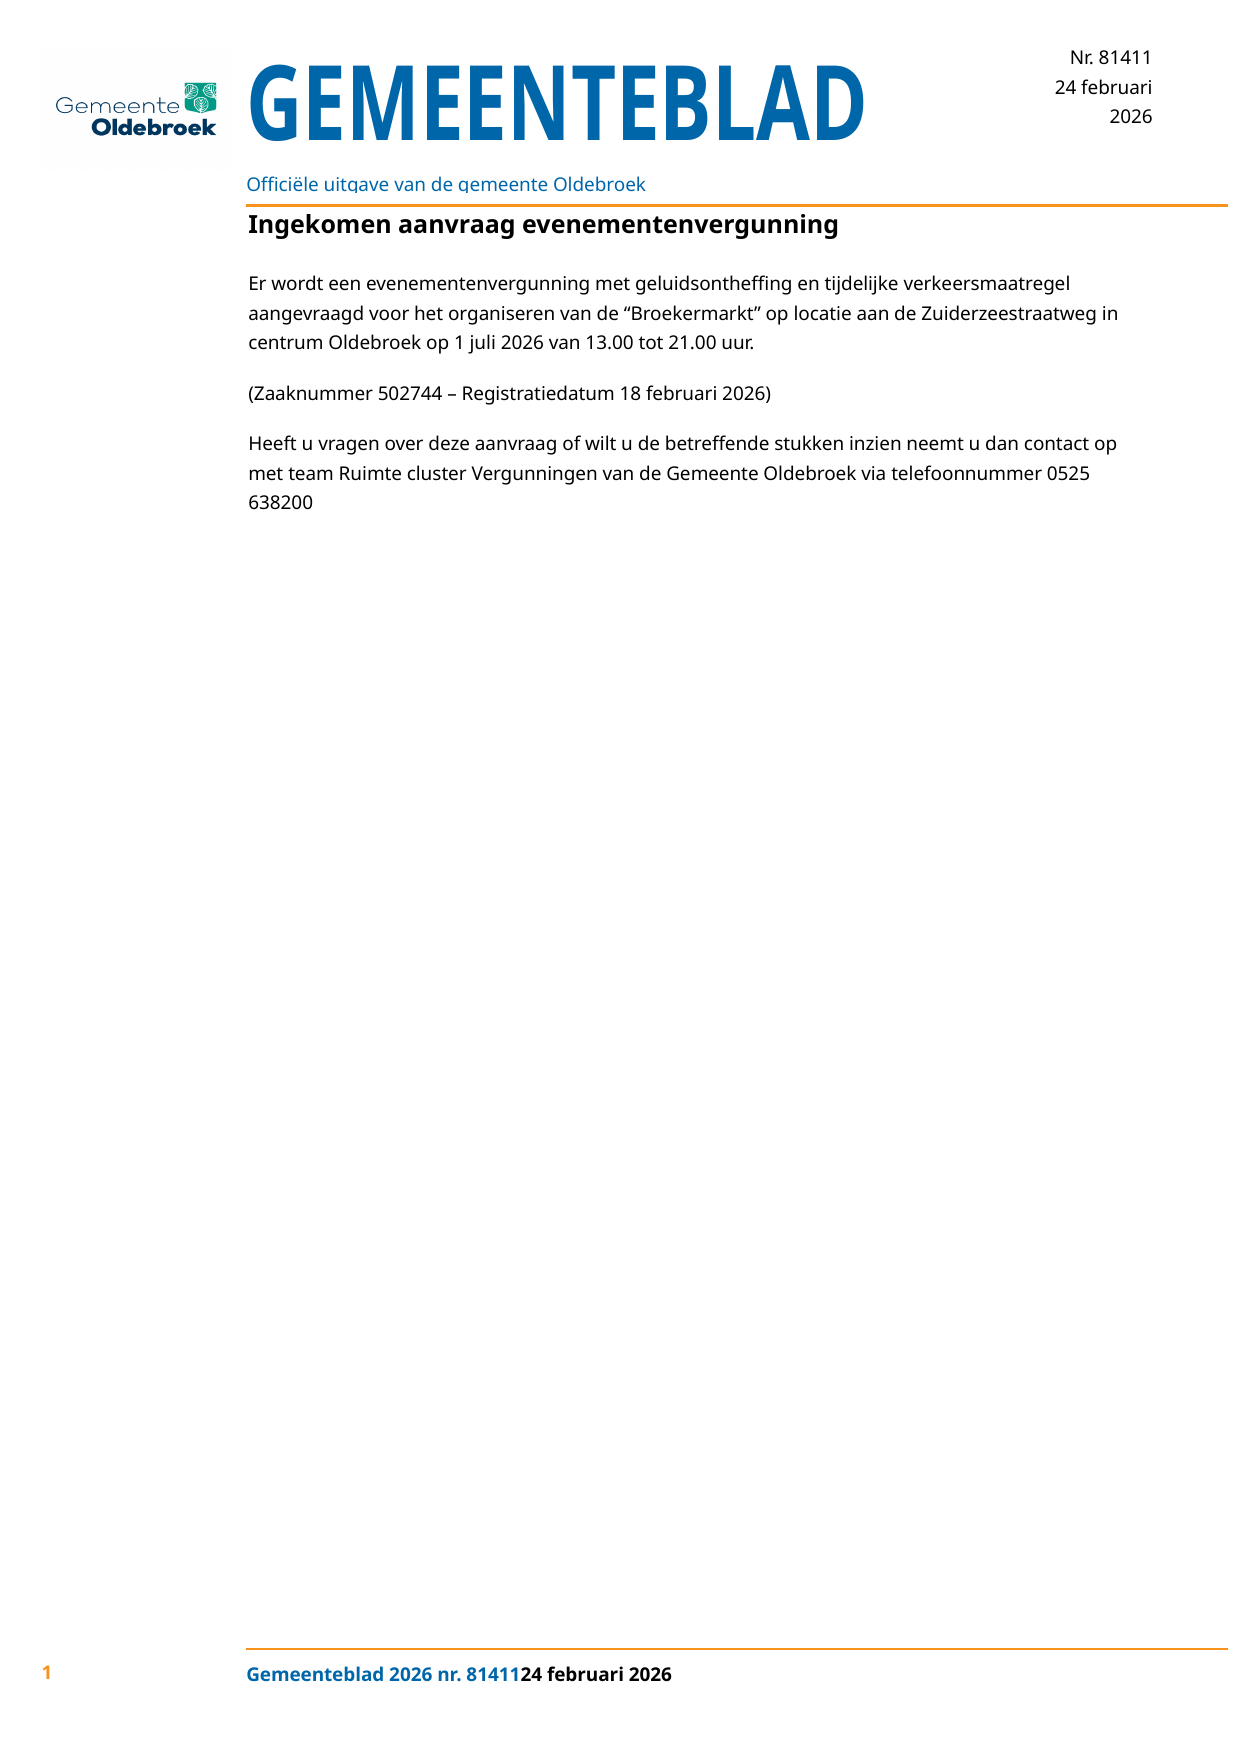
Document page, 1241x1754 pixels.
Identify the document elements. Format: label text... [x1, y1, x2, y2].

picture [41, 47, 231, 172]
text Ingekomen aanvraag evenementenvergunning [248, 207, 1152, 241]
text (Zaaknummer 502744 – Registratiedatum 18 februari 2026) [248, 380, 1152, 406]
text Heeft u vragen over deze aanvraag of wilt u de betreffende stukken inzien neemt u dan contact op met team Ruimte cluster Vergunningen van de Gemeente Oldebroek via telefoonnummer 0525 638200 [248, 430, 1152, 515]
text Er wordt een evenementenvergunning met geluidsontheffing en tijdelijke verkeersmaatregel aangevraagd voor het organiseren van de “Broekermarkt” op locatie aan de Zuiderzeestraatweg in centrum Oldebroek op 1 juli 2026 van 13.00 tot 21.00 uur. [248, 270, 1152, 355]
